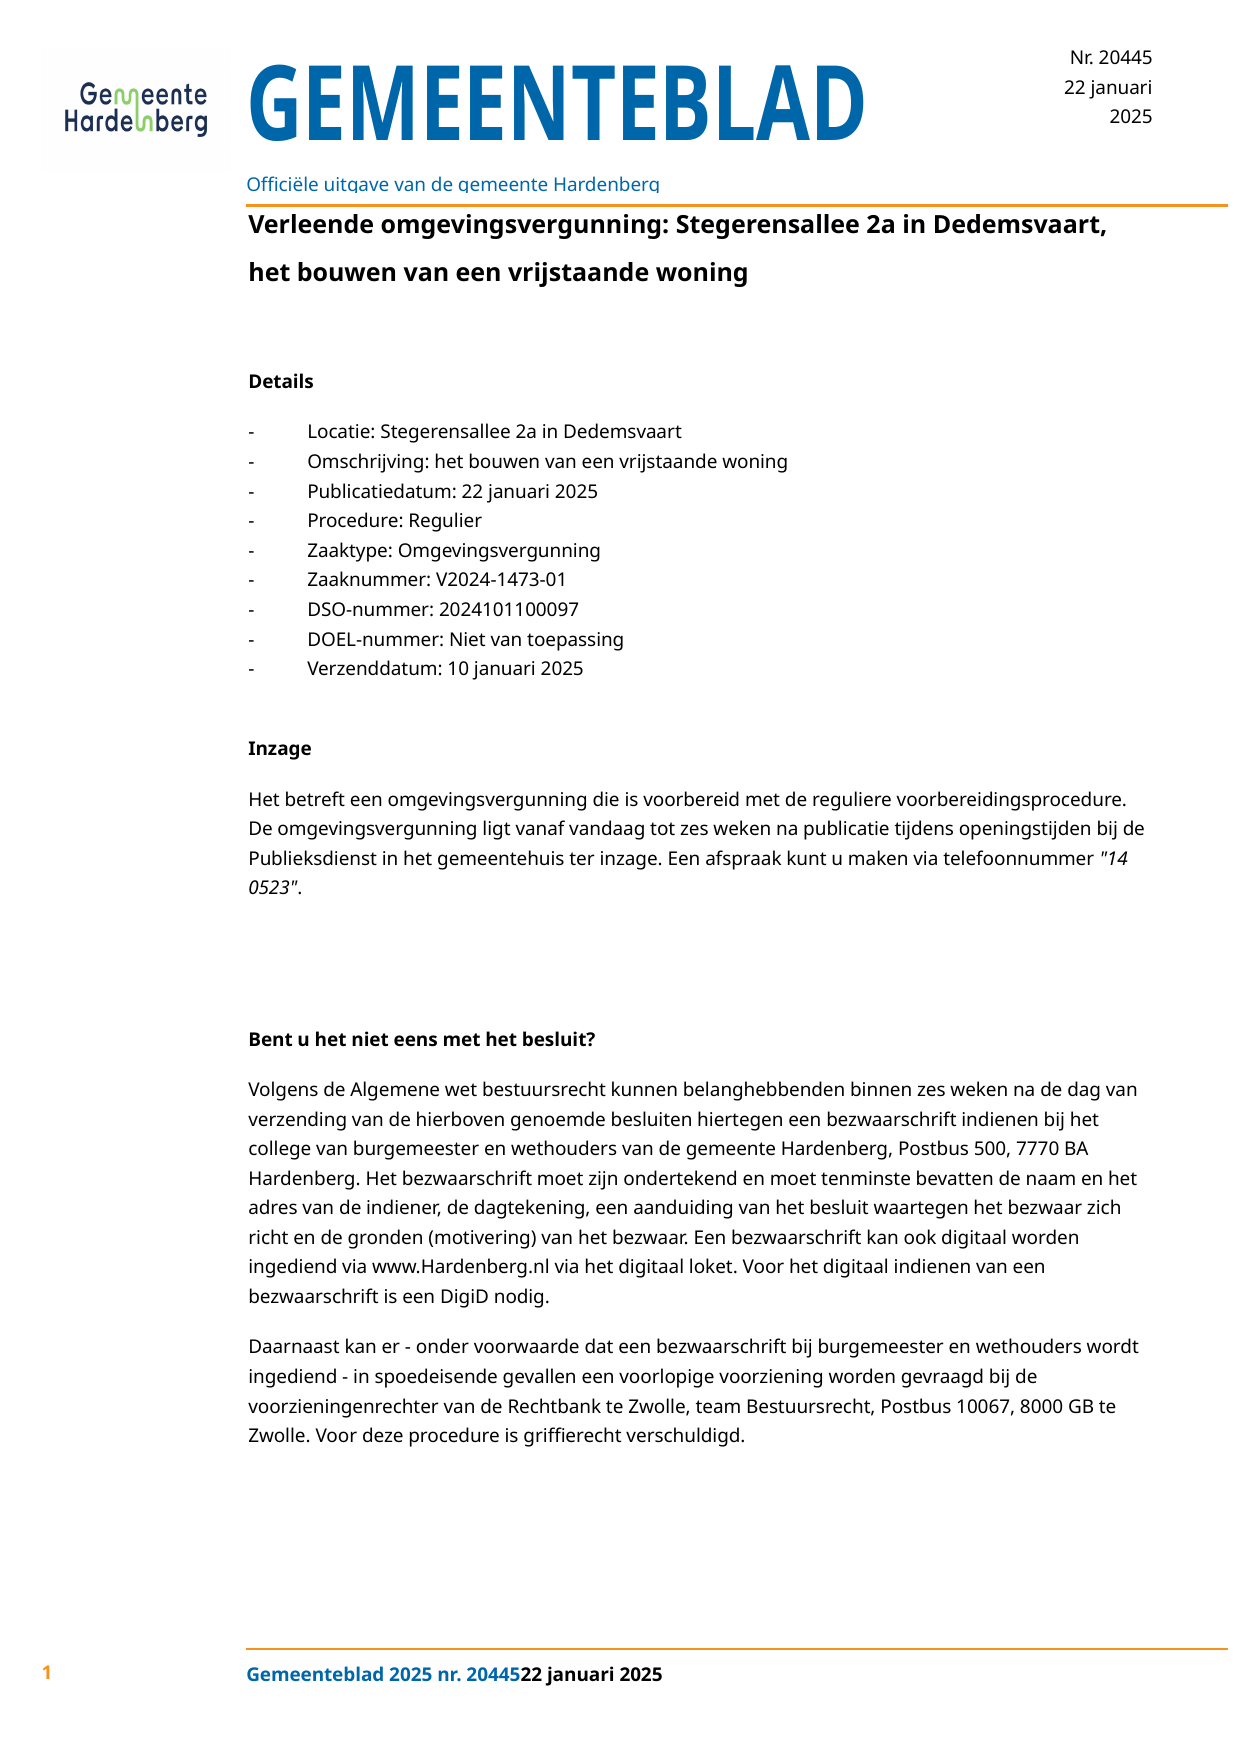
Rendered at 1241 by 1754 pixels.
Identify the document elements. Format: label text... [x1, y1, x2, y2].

text Bent u het niet eens met het besluit? [248, 1026, 1152, 1052]
text Details [248, 368, 1152, 394]
text Daarnaast kan er - onder voorwaarde dat een bezwaarschrift bij burgemeester en wethouders wordt ingediend - in spoedeisende gevallen een voorlopige voorziening worden gevraagd bij de voorzieningenrechter van de Rechtbank te Zwolle, team Bestuursrecht, Postbus 10067, 8000 GB te Zwolle. Voor deze procedure is griffierecht verschuldigd. [248, 1334, 1152, 1448]
list DSO-nummer: 2024101100097 [248, 596, 1152, 622]
list Omschrijving: het bouwen van een vrijstaande woning [248, 448, 1152, 474]
list Zaaktype: Omgevingsvergunning [248, 537, 1152, 563]
list Zaaknummer: V2024-1473-01 [248, 567, 1152, 592]
list Procedure: Regulier [248, 507, 1152, 533]
list Verzenddatum: 10 januari 2025 [248, 655, 1152, 681]
list Locatie: Stegerensallee 2a in Dedemsvaart [248, 419, 1152, 444]
list DOEL-nummer: Niet van toepassing [248, 626, 1152, 652]
text Volgens de Algemene wet bestuursrecht kunnen belanghebbenden binnen zes weken na de dag van verzending van de hierboven genoemde besluiten hiertegen een bezwaarschrift indienen bij het college van burgemeester en wethouders van de gemeente Hardenberg, Postbus 500, 7770 BA Hardenberg. Het bezwaarschrift moet zijn ondertekend en moet tenminste bevatten de naam en het adres van de indiener, de dagtekening, een aanduiding van het besluit waartegen het bezwaar zich richt en de gronden (motivering) van het bezwaar. Een bezwaarschrift kan ook digitaal worden ingediend via www.Hardenberg.nl via het digitaal loket. Voor het digitaal indienen van een bezwaarschrift is een DigiD nodig. [248, 1076, 1152, 1309]
text Inzage [248, 735, 1152, 761]
text Verleende omgevingsvergunning: Stegerensallee 2a in Dedemsvaart, het bouwen van een vrijstaande woning [248, 207, 1152, 288]
text Het betreft een omgevingsvergunning die is voorbereid met de reguliere voorbereidingsprocedure. De omgevingsvergunning ligt vanaf vandaag tot zes weken na publicatie tijdens openingstijden bij de Publieksdienst in het gemeentehuis ter inzage. Een afspraak kunt u maken via telefoonnummer "14 0523". [248, 786, 1152, 900]
list Publicatiedatum: 22 januari 2025 [248, 478, 1152, 504]
picture [41, 47, 231, 172]
